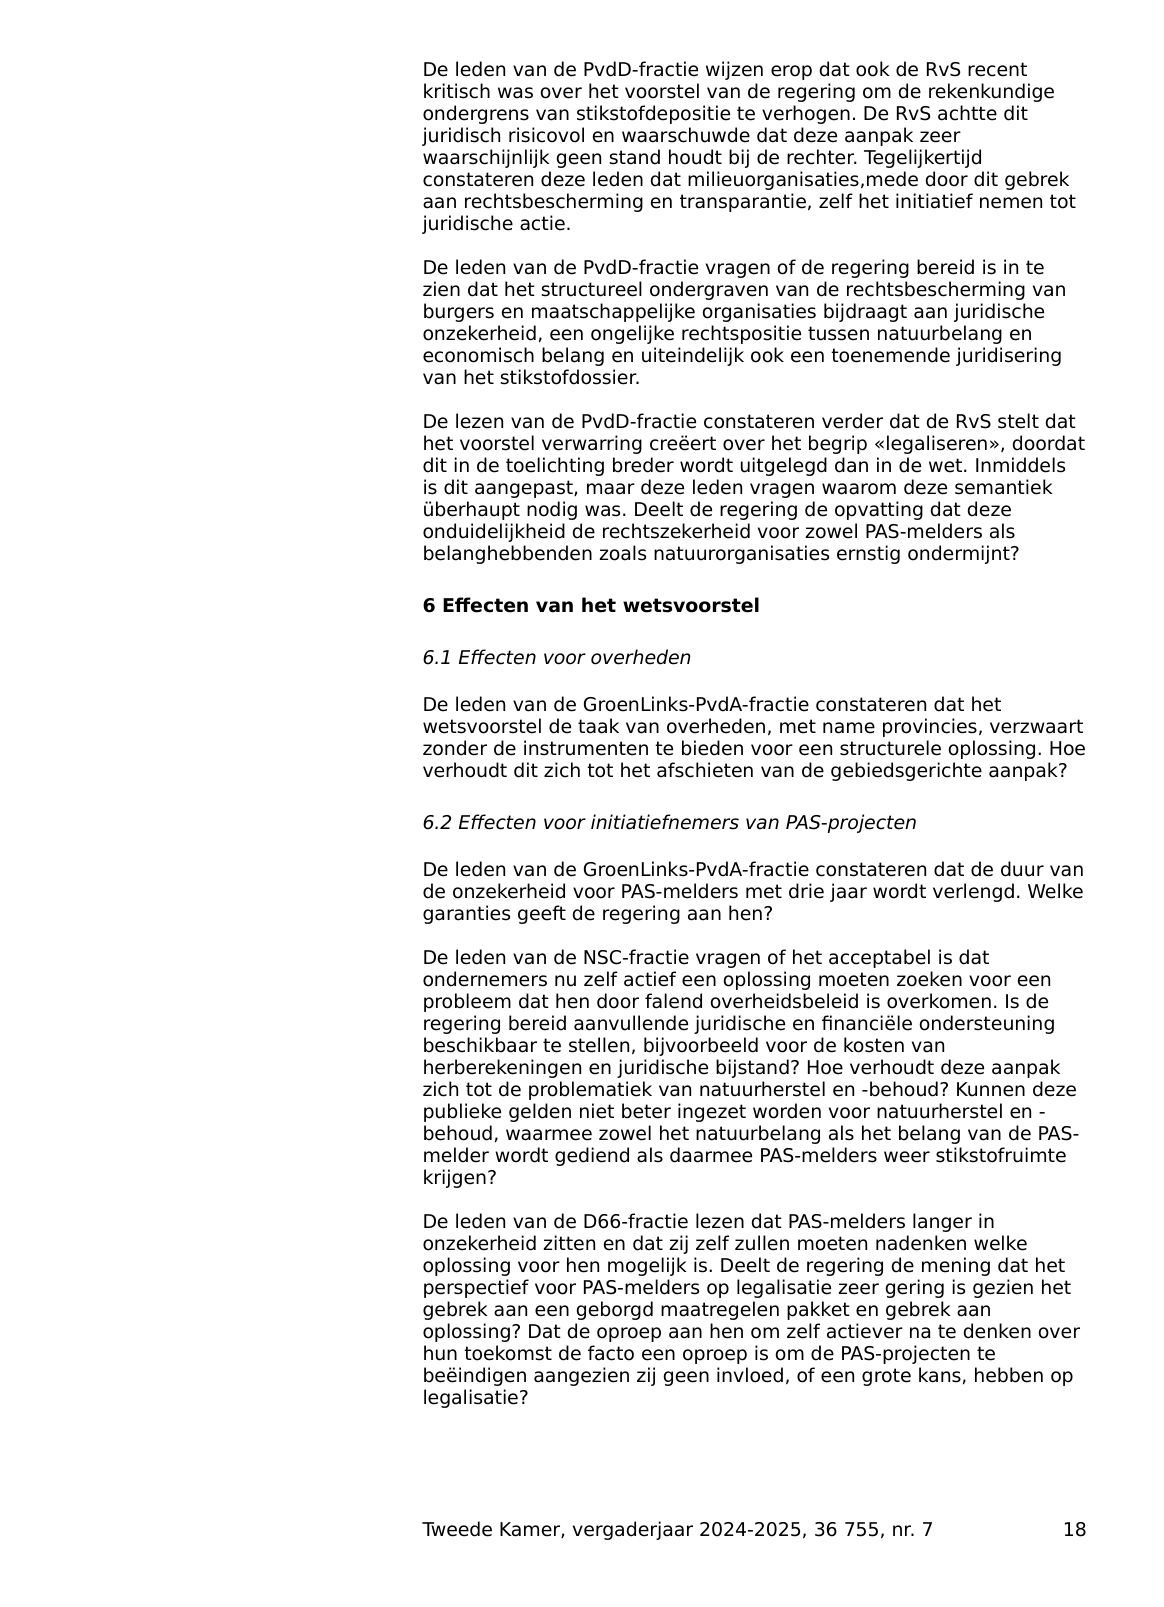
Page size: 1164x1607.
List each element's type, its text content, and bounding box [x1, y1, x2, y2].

text De leden van de NSC-fractie vragen of het acceptabel is dat ondernemers nu zelf actief een oplossing moeten zoeken voor een probleem dat hen door falend overheidsbeleid is overkomen. Is de regering bereid aanvullende juridische en financiële ondersteuning beschikbaar te stellen, bijvoorbeeld voor de kosten van herberekeningen en juridische bijstand? Hoe verhoudt deze aanpak zich tot de problematiek van natuurherstel en -behoud? Kunnen deze publieke gelden niet beter ingezet worden voor natuurherstel en -behoud, waarmee zowel het natuurbelang als het belang van de PAS-melder wordt gediend als daarmee PAS-melders weer stikstofruimte krijgen? [422, 947, 1087, 1189]
text De leden van de PvdD-fractie wijzen erop dat ook de RvS recent kritisch was over het voorstel van de regering om de rekenkundige ondergrens van stikstofdepositie te verhogen. De RvS achtte dit juridisch risicovol en waarschuwde dat deze aanpak zeer waarschijnlijk geen stand houdt bij de rechter. Tegelijkertijd constateren deze leden dat milieuorganisaties,mede door dit gebrek aan rechtsbescherming en transparantie, zelf het initiatief nemen tot juridische actie. [422, 59, 1087, 235]
text De leden van de GroenLinks-PvdA-fractie constateren dat de duur van de onzekerheid voor PAS-melders met drie jaar wordt verlengd. Welke garanties geeft de regering aan hen? [422, 859, 1087, 925]
text De leden van de PvdD-fractie vragen of de regering bereid is in te zien dat het structureel ondergraven van de rechtsbescherming van burgers en maatschappelijke organisaties bijdraagt aan juridische onzekerheid, een ongelijke rechtspositie tussen natuurbelang en economisch belang en uiteindelijk ook een toenemende juridisering van het stikstofdossier. [422, 257, 1087, 389]
subtitle 6 Effecten van het wetsvoorstel [422, 595, 1087, 617]
text De leden van de GroenLinks-PvdA-fractie constateren dat het wetsvoorstel de taak van overheden, met name provincies, verzwaart zonder de instrumenten te bieden voor een structurele oplossing. Hoe verhoudt dit zich tot het afschieten van de gebiedsgerichte aanpak? [422, 694, 1087, 782]
subtitle 6.1 Effecten voor overheden [422, 647, 1087, 669]
text De leden van de D66-fractie lezen dat PAS-melders langer in onzekerheid zitten en dat zij zelf zullen moeten nadenken welke oplossing voor hen mogelijk is. Deelt de regering de mening dat het perspectief voor PAS-melders op legalisatie zeer gering is gezien het gebrek aan een geborgd maatregelen pakket en gebrek aan oplossing? Dat de oproep aan hen om zelf actiever na te denken over hun toekomst de facto een oproep is om de PAS-projecten te beëindigen aangezien zij geen invloed, of een grote kans, hebben op legalisatie? [422, 1211, 1087, 1409]
text De lezen van de PvdD-fractie constateren verder dat de RvS stelt dat het voorstel verwarring creëert over het begrip «legaliseren», doordat dit in de toelichting breder wordt uitgelegd dan in de wet. Inmiddels is dit aangepast, maar deze leden vragen waarom deze semantiek überhaupt nodig was. Deelt de regering de opvatting dat deze onduidelijkheid de rechtszekerheid voor zowel PAS-melders als belanghebbenden zoals natuurorganisaties ernstig ondermijnt? [422, 411, 1087, 565]
subtitle 6.2 Effecten voor initiatiefnemers van PAS-projecten [422, 812, 1087, 834]
